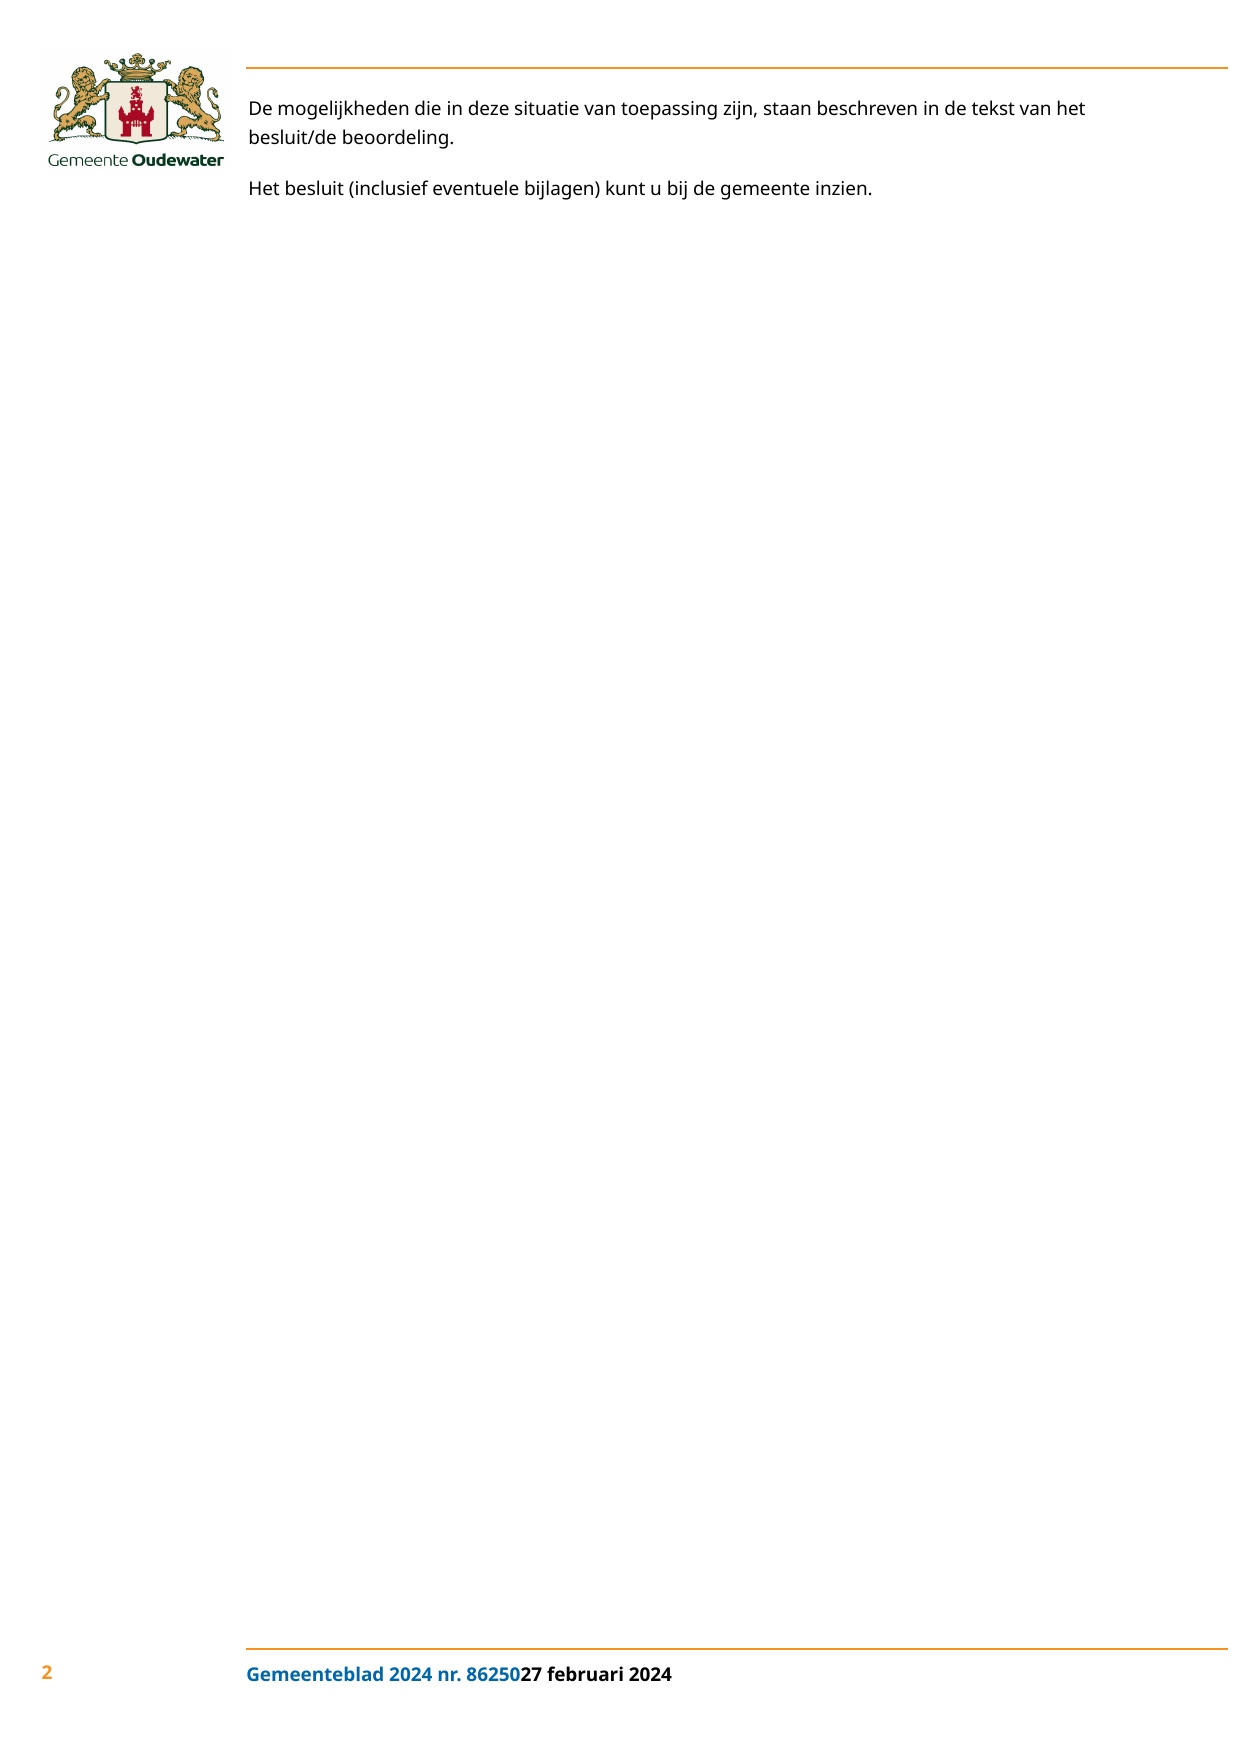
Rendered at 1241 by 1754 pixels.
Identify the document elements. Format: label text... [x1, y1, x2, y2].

picture [41, 47, 231, 172]
text De mogelijkheden die in deze situatie van toepassing zijn, staan beschreven in de tekst van het besluit/de beoordeling. [248, 95, 1152, 150]
text Het besluit (inclusief eventuele bijlagen) kunt u bij de gemeente inzien. [248, 175, 1152, 201]
